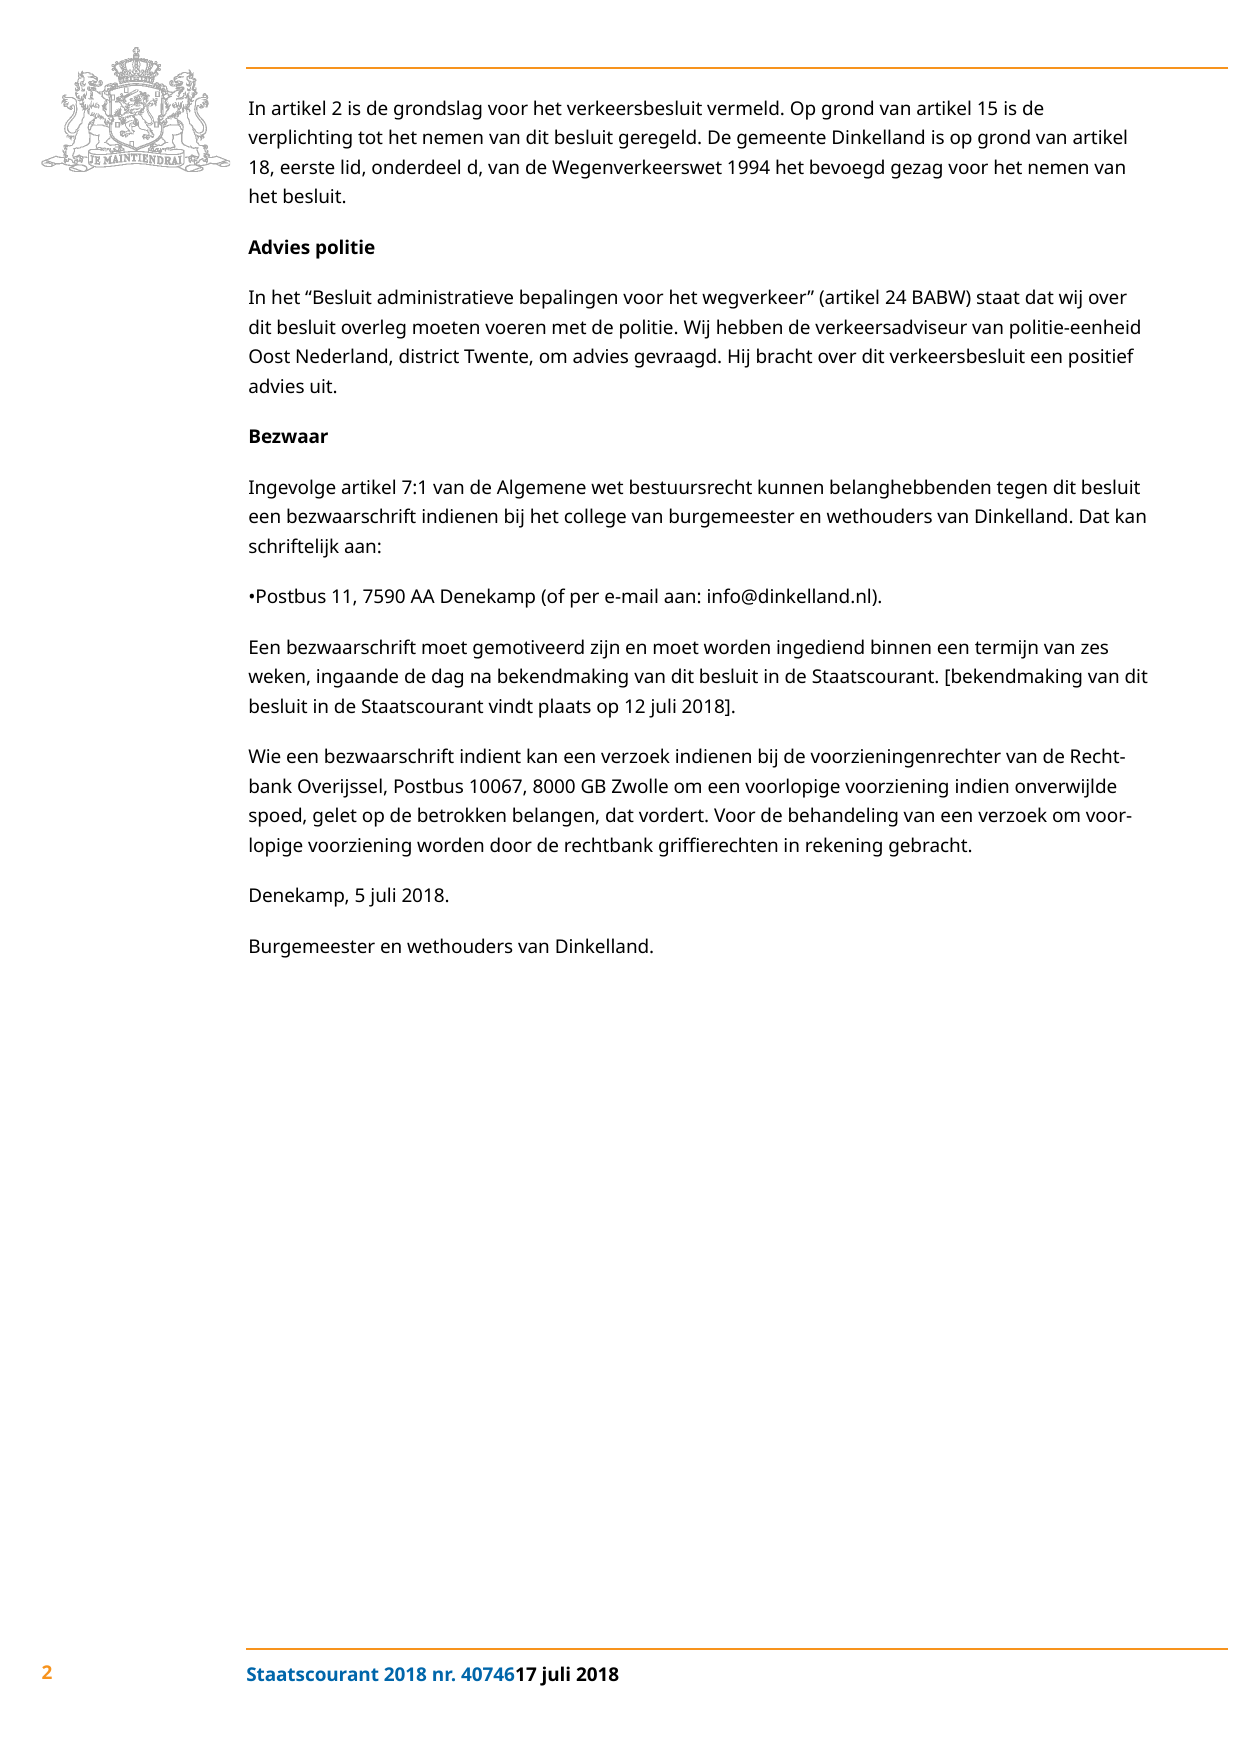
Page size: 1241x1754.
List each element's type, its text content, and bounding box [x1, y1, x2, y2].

text •Postbus 11, 7590 AA Denekamp (of per e-mail aan: info@dinkelland.nl). [248, 583, 1152, 609]
text Burgemeester en wethouders van Dinkelland. [248, 933, 1152, 959]
text In artikel 2 is de grondslag voor het verkeersbesluit vermeld. Op grond van artikel 15 is de verplichting tot het nemen van dit besluit geregeld. De gemeente Dinkelland is op grond van artikel 18, eerste lid, onderdeel d, van de Wegenverkeerswet 1994 het bevoegd gezag voor het nemen van het besluit. [248, 95, 1152, 209]
text In het “Besluit administratieve bepalingen voor het wegverkeer” (artikel 24 BABW) staat dat wij over dit besluit overleg moeten voeren met de politie. Wij hebben de verkeersadviseur van politie-eenheid Oost Nederland, district Twente, om advies gevraagd. Hij bracht over dit verkeersbesluit een positief advies uit. [248, 284, 1152, 399]
text Ingevolge artikel 7:1 van de Algemene wet bestuursrecht kunnen belanghebbenden tegen dit besluit een bezwaarschrift indienen bij het college van burgemeester en wethouders van Dinkelland. Dat kan schriftelijk aan: [248, 474, 1152, 559]
text Wie een bezwaarschrift indient kan een verzoek indienen bij de voorzieningenrechter van de Recht-bank Overijssel, Postbus 10067, 8000 GB Zwolle om een voorlopige voorziening indien onverwijlde spoed, gelet op de betrokken belangen, dat vordert. Voor de behandeling van een verzoek om voor-lopige voorziening worden door de rechtbank griffierechten in rekening gebracht. [248, 743, 1152, 858]
text Een bezwaarschrift moet gemotiveerd zijn en moet worden ingediend binnen een termijn van zes weken, ingaande de dag na bekendmaking van dit besluit in de Staatscourant. [bekendmaking van dit besluit in de Staatscourant vindt plaats op 12 juli 2018]. [248, 634, 1152, 719]
text Advies politie [248, 234, 1152, 260]
picture [41, 47, 231, 172]
text Denekamp, 5 juli 2018. [248, 883, 1152, 908]
text Bezwaar [248, 423, 1152, 449]
